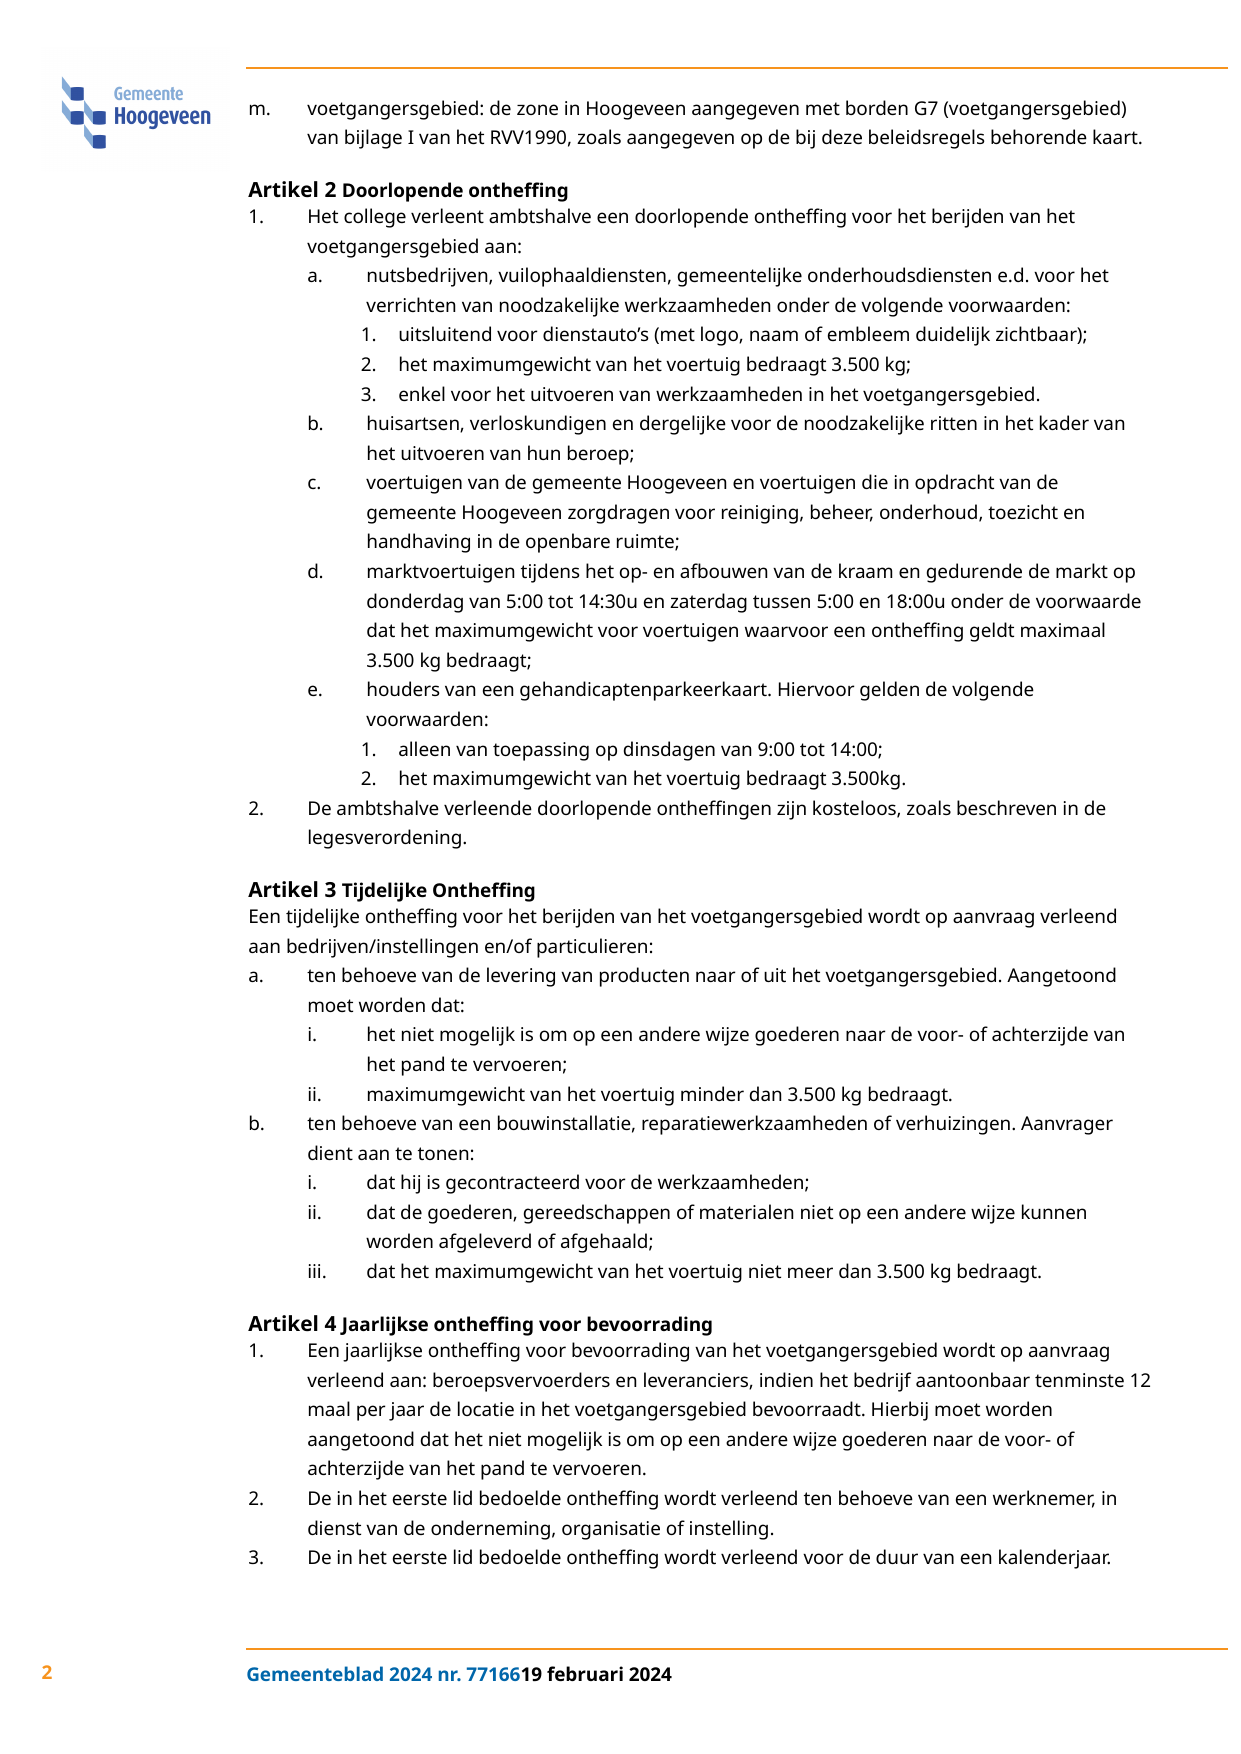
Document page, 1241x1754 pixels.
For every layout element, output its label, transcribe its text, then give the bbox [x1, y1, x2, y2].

list dat de goederen, gereedschappen of materialen niet op een andere wijze kunnen worden afgeleverd of afgehaald; [307, 1199, 1152, 1254]
text Een tijdelijke ontheffing voor het berijden van het voetgangersgebied wordt op aanvraag verleend aan bedrijven/instellingen en/of particulieren: [248, 903, 1152, 959]
list Het college verleent ambtshalve een doorlopende ontheffing voor het berijden van het voetgangersgebied aan: [248, 203, 1152, 258]
list ten behoeve van een bouwinstallatie, reparatiewerkzaamheden of verhuizingen. Aanvrager dient aan te tonen: [248, 1110, 1152, 1166]
list dat het maximumgewicht van het voertuig niet meer dan 3.500 kg bedraagt. [307, 1258, 1152, 1284]
text Artikel 4 Jaarlijkse ontheffing voor bevoorrading [248, 1309, 1152, 1337]
list voertuigen van de gemeente Hoogeveen en voertuigen die in opdracht van de gemeente Hoogeveen zorgdragen voor reiniging, beheer, onderhoud, toezicht en handhaving in de openbare ruimte; [307, 469, 1152, 554]
list De in het eerste lid bedoelde ontheffing wordt verleend voor de duur van een kalenderjaar. [248, 1544, 1152, 1570]
list Een jaarlijkse ontheffing voor bevoorrading van het voetgangersgebied wordt op aanvraag verleend aan: beroepsvervoerders en leveranciers, indien het bedrijf aantoonbaar tenminste 12 maal per jaar de locatie in het voetgangersgebied bevoorraadt. Hierbij moet worden aangetoond dat het niet mogelijk is om op een andere wijze goederen naar de voor- of achterzijde van het pand te vervoeren. [248, 1337, 1152, 1481]
text Artikel 3 Tijdelijke Ontheffing [248, 875, 1152, 903]
list maximumgewicht van het voertuig minder dan 3.500 kg bedraagt. [307, 1081, 1152, 1107]
list het maximumgewicht van het voertuig bedraagt 3.500kg. [361, 765, 1152, 791]
list het niet mogelijk is om op een andere wijze goederen naar de voor- of achterzijde van het pand te vervoeren; [307, 1022, 1152, 1077]
list De ambtshalve verleende doorlopende ontheffingen zijn kosteloos, zoals beschreven in de legesverordening. [248, 795, 1152, 850]
picture [41, 47, 231, 172]
list nutsbedrijven, vuilophaaldiensten, gemeentelijke onderhoudsdiensten e.d. voor het verrichten van noodzakelijke werkzaamheden onder de volgende voorwaarden: [307, 262, 1152, 318]
list alleen van toepassing op dinsdagen van 9:00 tot 14:00; [361, 736, 1152, 761]
list het maximumgewicht van het voertuig bedraagt 3.500 kg; [361, 351, 1152, 377]
list marktvoertuigen tijdens het op- en afbouwen van de kraam en gedurende de markt op donderdag van 5:00 tot 14:30u en zaterdag tussen 5:00 en 18:00u onder de voorwaarde dat het maximumgewicht voor voertuigen waarvoor een ontheffing geldt maximaal 3.500 kg bedraagt; [307, 558, 1152, 673]
list voetgangersgebied: de zone in Hoogeveen aangegeven met borden G7 (voetgangersgebied) van bijlage I van het RVV1990, zoals aangegeven op de bij deze beleidsregels behorende kaart. [248, 95, 1152, 150]
list dat hij is gecontracteerd voor de werkzaamheden; [307, 1169, 1152, 1195]
list houders van een gehandicaptenparkeerkaart. Hiervoor gelden de volgende voorwaarden: [307, 677, 1152, 732]
list De in het eerste lid bedoelde ontheffing wordt verleend ten behoeve van een werknemer, in dienst van de onderneming, organisatie of instelling. [248, 1485, 1152, 1540]
list huisartsen, verloskundigen en dergelijke voor de noodzakelijke ritten in het kader van het uitvoeren van hun beroep; [307, 410, 1152, 466]
list ten behoeve van de levering van producten naar of uit het voetgangersgebied. Aangetoond moet worden dat: [248, 962, 1152, 1018]
list enkel voor het uitvoeren van werkzaamheden in het voetgangersgebied. [361, 381, 1152, 406]
text Artikel 2 Doorlopende ontheffing [248, 175, 1152, 203]
list uitsluitend voor dienstauto’s (met logo, naam of embleem duidelijk zichtbaar); [361, 322, 1152, 347]
